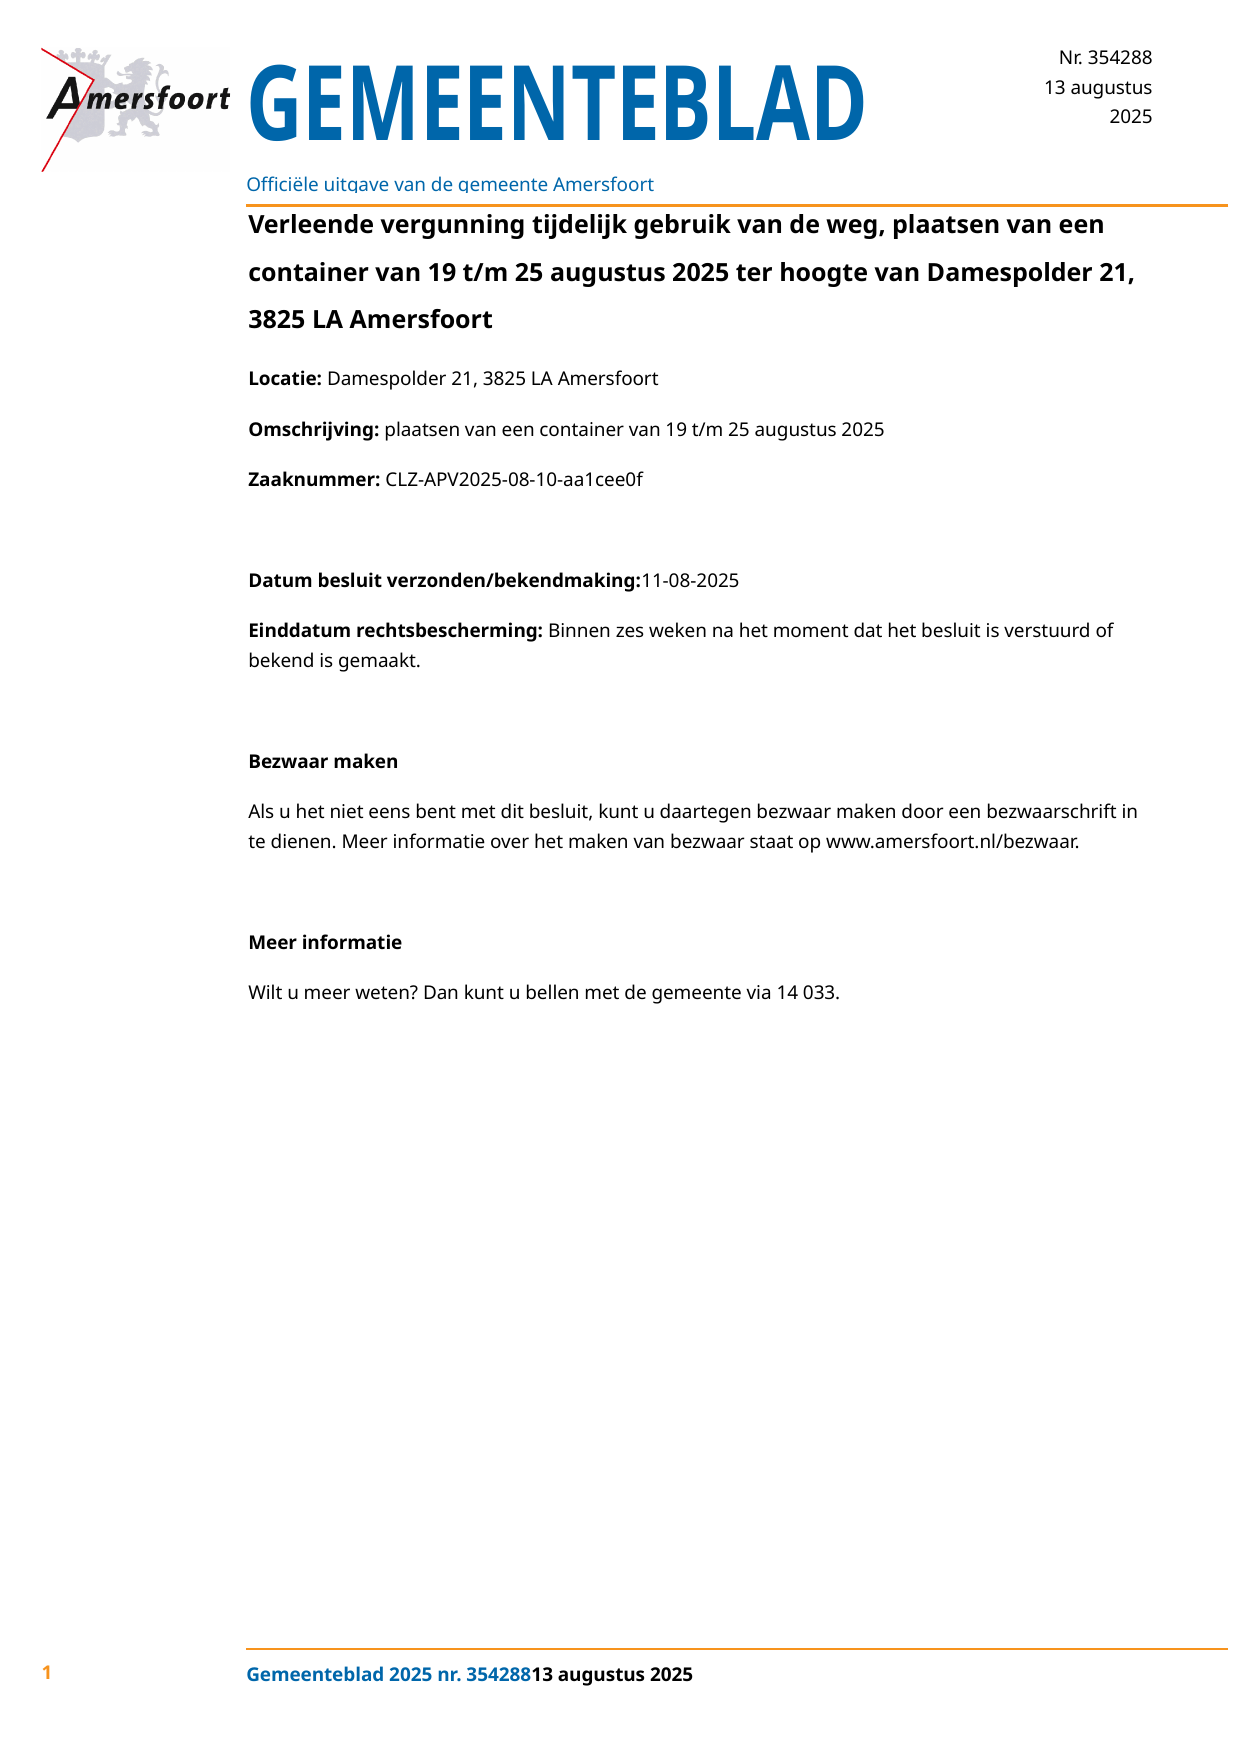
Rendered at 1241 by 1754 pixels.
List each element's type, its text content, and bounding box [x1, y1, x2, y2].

text Bezwaar maken [248, 748, 1152, 774]
picture [41, 47, 231, 172]
text Als u het niet eens bent met dit besluit, kunt u daartegen bezwaar maken door een bezwaarschrift in te dienen. Meer informatie over het maken van bezwaar staat op www.amersfoort.nl/bezwaar. [248, 798, 1152, 854]
text Einddatum rechtsbescherming: Binnen zes weken na het moment dat het besluit is verstuurd of bekend is gemaakt. [248, 618, 1152, 673]
text Omschrijving: plaatsen van een container van 19 t/m 25 augustus 2025 [248, 416, 1152, 442]
text Datum besluit verzonden/bekendmaking:11-08-2025 [248, 567, 1152, 593]
text Zaaknummer: CLZ-APV2025-08-10-aa1cee0f [248, 466, 1152, 492]
text Verleende vergunning tijdelijk gebruik van de weg, plaatsen van een container van 19 t/m 25 augustus 2025 ter hoogte van Damespolder 21, 3825 LA Amersfoort [248, 207, 1152, 336]
text Meer informatie [248, 929, 1152, 954]
text Wilt u meer weten? Dan kunt u bellen met de gemeente via 14 033. [248, 979, 1152, 1005]
text Locatie: Damespolder 21, 3825 LA Amersfoort [248, 366, 1152, 391]
